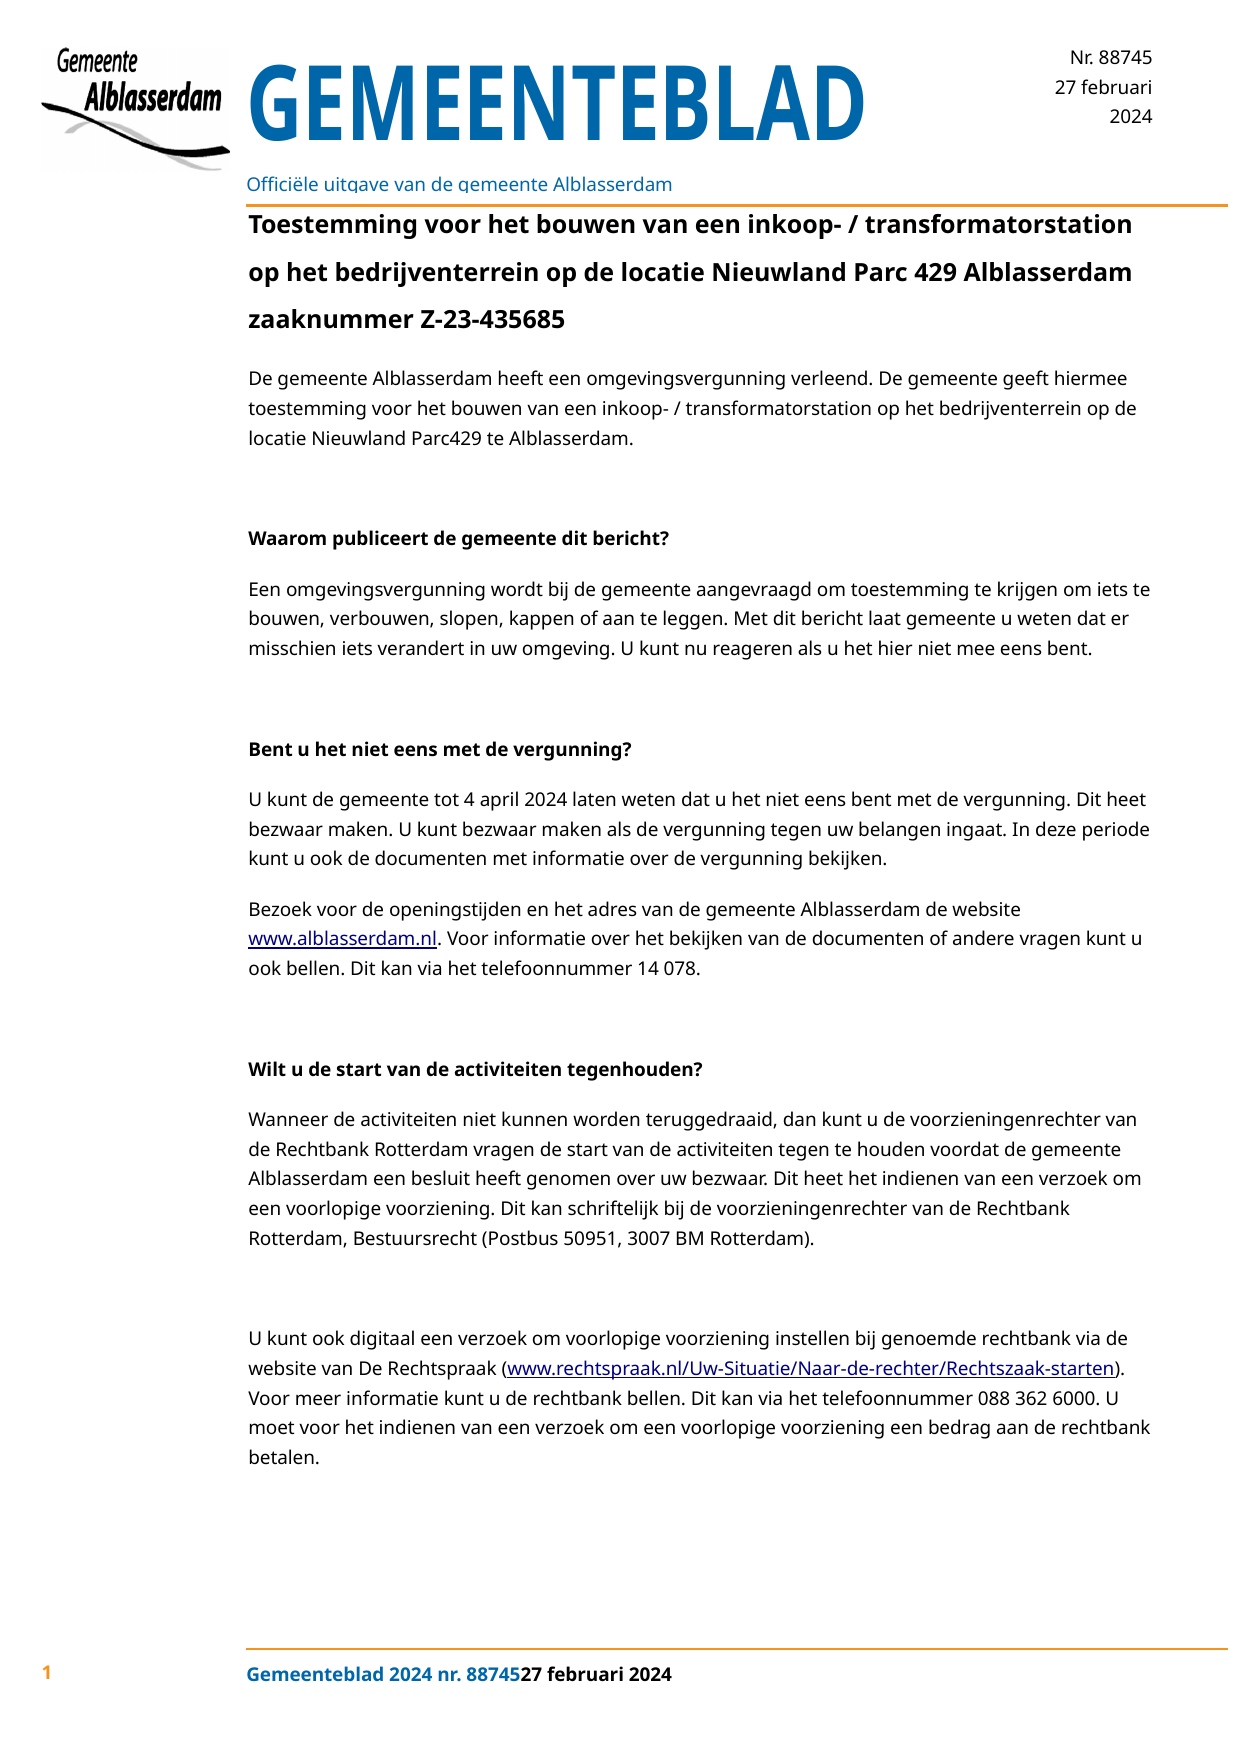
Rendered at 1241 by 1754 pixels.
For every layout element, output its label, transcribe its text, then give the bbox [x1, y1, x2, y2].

text Waarom publiceert de gemeente dit bericht? [248, 526, 1152, 551]
text De gemeente Alblasserdam heeft een omgevingsvergunning verleend. De gemeente geeft hiermee toestemming voor het bouwen van een inkoop- / transformatorstation op het bedrijventerrein op de locatie Nieuwland Parc429 te Alblasserdam. [248, 366, 1152, 450]
text U kunt ook digitaal een verzoek om voorlopige voorziening instellen bij genoemde rechtbank via de website van De Rechtspraak (www.rechtspraak.nl/Uw-Situatie/Naar-de-rechter/Rechtszaak-starten). Voor meer informatie kunt u de rechtbank bellen. Dit kan via het telefoonnummer 088 362 6000. U moet voor het indienen van een verzoek om een voorlopige voorziening een bedrag aan de rechtbank betalen. [248, 1326, 1152, 1469]
text Een omgevingsvergunning wordt bij de gemeente aangevraagd om toestemming te krijgen om iets te bouwen, verbouwen, slopen, kappen of aan te leggen. Met dit bericht laat gemeente u weten dat er misschien iets verandert in uw omgeving. U kunt nu reageren als u het hier niet mee eens bent. [248, 576, 1152, 661]
text Bezoek voor de openingstijden en het adres van de gemeente Alblasserdam de website www.alblasserdam.nl. Voor informatie over het bekijken van de documenten of andere vragen kunt u ook bellen. Dit kan via het telefoonnummer 14 078. [248, 896, 1152, 981]
text Toestemming voor het bouwen van een inkoop- / transformatorstation op het bedrijventerrein op de locatie Nieuwland Parc 429 Alblasserdam zaaknummer Z-23-435685 [248, 207, 1152, 336]
text Bent u het niet eens met de vergunning? [248, 736, 1152, 762]
text Wanneer de activiteiten niet kunnen worden teruggedraaid, dan kunt u de voorzieningenrechter van de Rechtbank Rotterdam vragen de start van de activiteiten tegen te houden voordat de gemeente Alblasserdam een besluit heeft genomen over uw bezwaar. Dit heet het indienen van een verzoek om een voorlopige voorziening. Dit kan schriftelijk bij de voorzieningenrechter van de Rechtbank Rotterdam, Bestuursrecht (Postbus 50951, 3007 BM Rotterdam). [248, 1106, 1152, 1250]
text Wilt u de start van de activiteiten tegenhouden? [248, 1056, 1152, 1082]
picture [41, 47, 231, 172]
text U kunt de gemeente tot 4 april 2024 laten weten dat u het niet eens bent met de vergunning. Dit heet bezwaar maken. U kunt bezwaar maken als de vergunning tegen uw belangen ingaat. In deze periode kunt u ook de documenten met informatie over de vergunning bekijken. [248, 786, 1152, 871]
